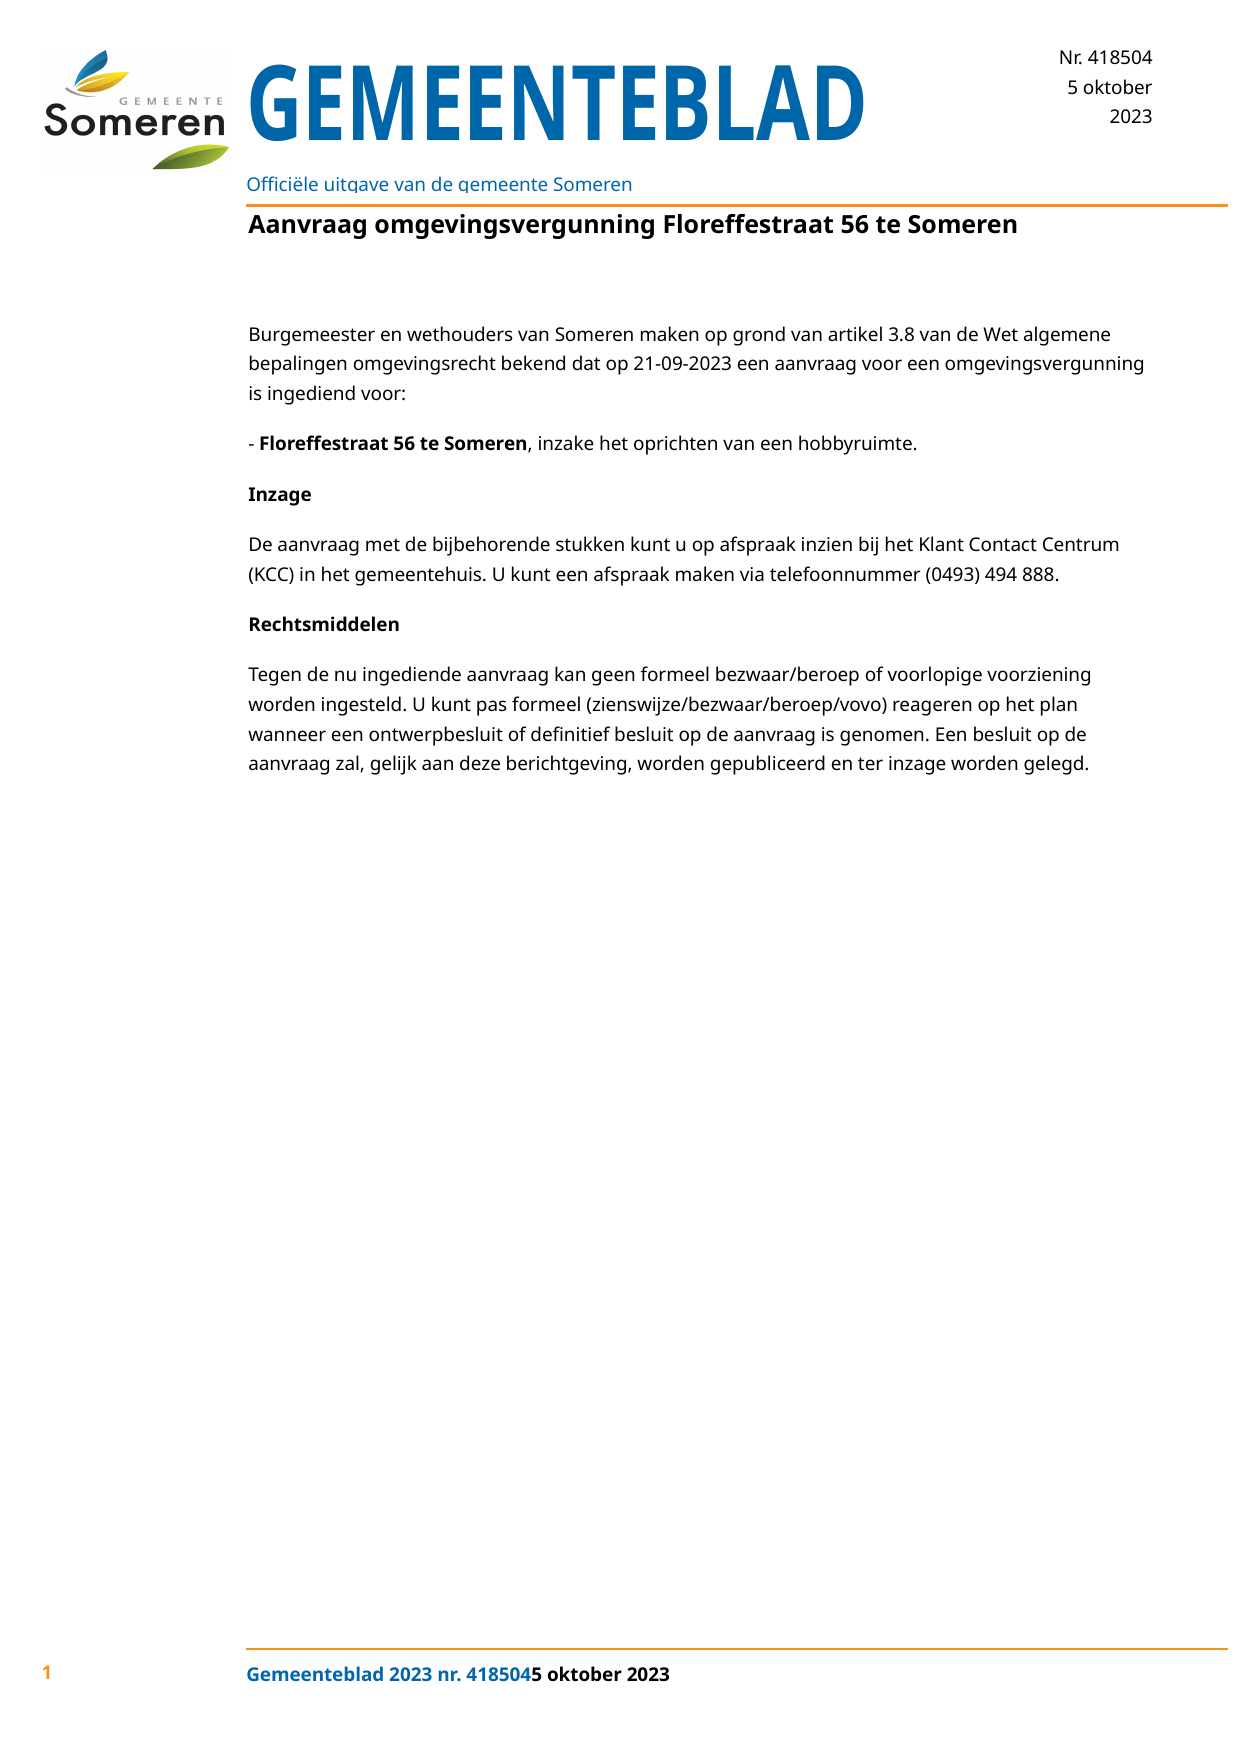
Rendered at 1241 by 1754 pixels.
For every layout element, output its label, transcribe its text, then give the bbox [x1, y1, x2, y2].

text De aanvraag met de bijbehorende stukken kunt u op afspraak inzien bij het Klant Contact Centrum (KCC) in het gemeentehuis. U kunt een afspraak maken via telefoonnummer (0493) 494 888. [248, 531, 1152, 586]
picture [41, 47, 231, 172]
text Tegen de nu ingediende aanvraag kan geen formeel bezwaar/beroep of voorlopige voorziening worden ingesteld. U kunt pas formeel (zienswijze/bezwaar/beroep/vovo) reageren op het plan wanneer een ontwerpbesluit of definitief besluit op de aanvraag is genomen. Een besluit op de aanvraag zal, gelijk aan deze berichtgeving, worden gepubliceerd en ter inzage worden gelegd. [248, 662, 1152, 776]
text Rechtsmiddelen [248, 611, 1152, 637]
text Inzage [248, 481, 1152, 506]
text - Floreffestraat 56 te Someren, inzake het oprichten van een hobbyruimte. [248, 430, 1152, 456]
text Burgemeester en wethouders van Someren maken op grond van artikel 3.8 van de Wet algemene bepalingen omgevingsrecht bekend dat op 21-09-2023 een aanvraag voor een omgevingsvergunning is ingediend voor: [248, 321, 1152, 406]
text Aanvraag omgevingsvergunning Floreffestraat 56 te Someren [248, 207, 1152, 241]
